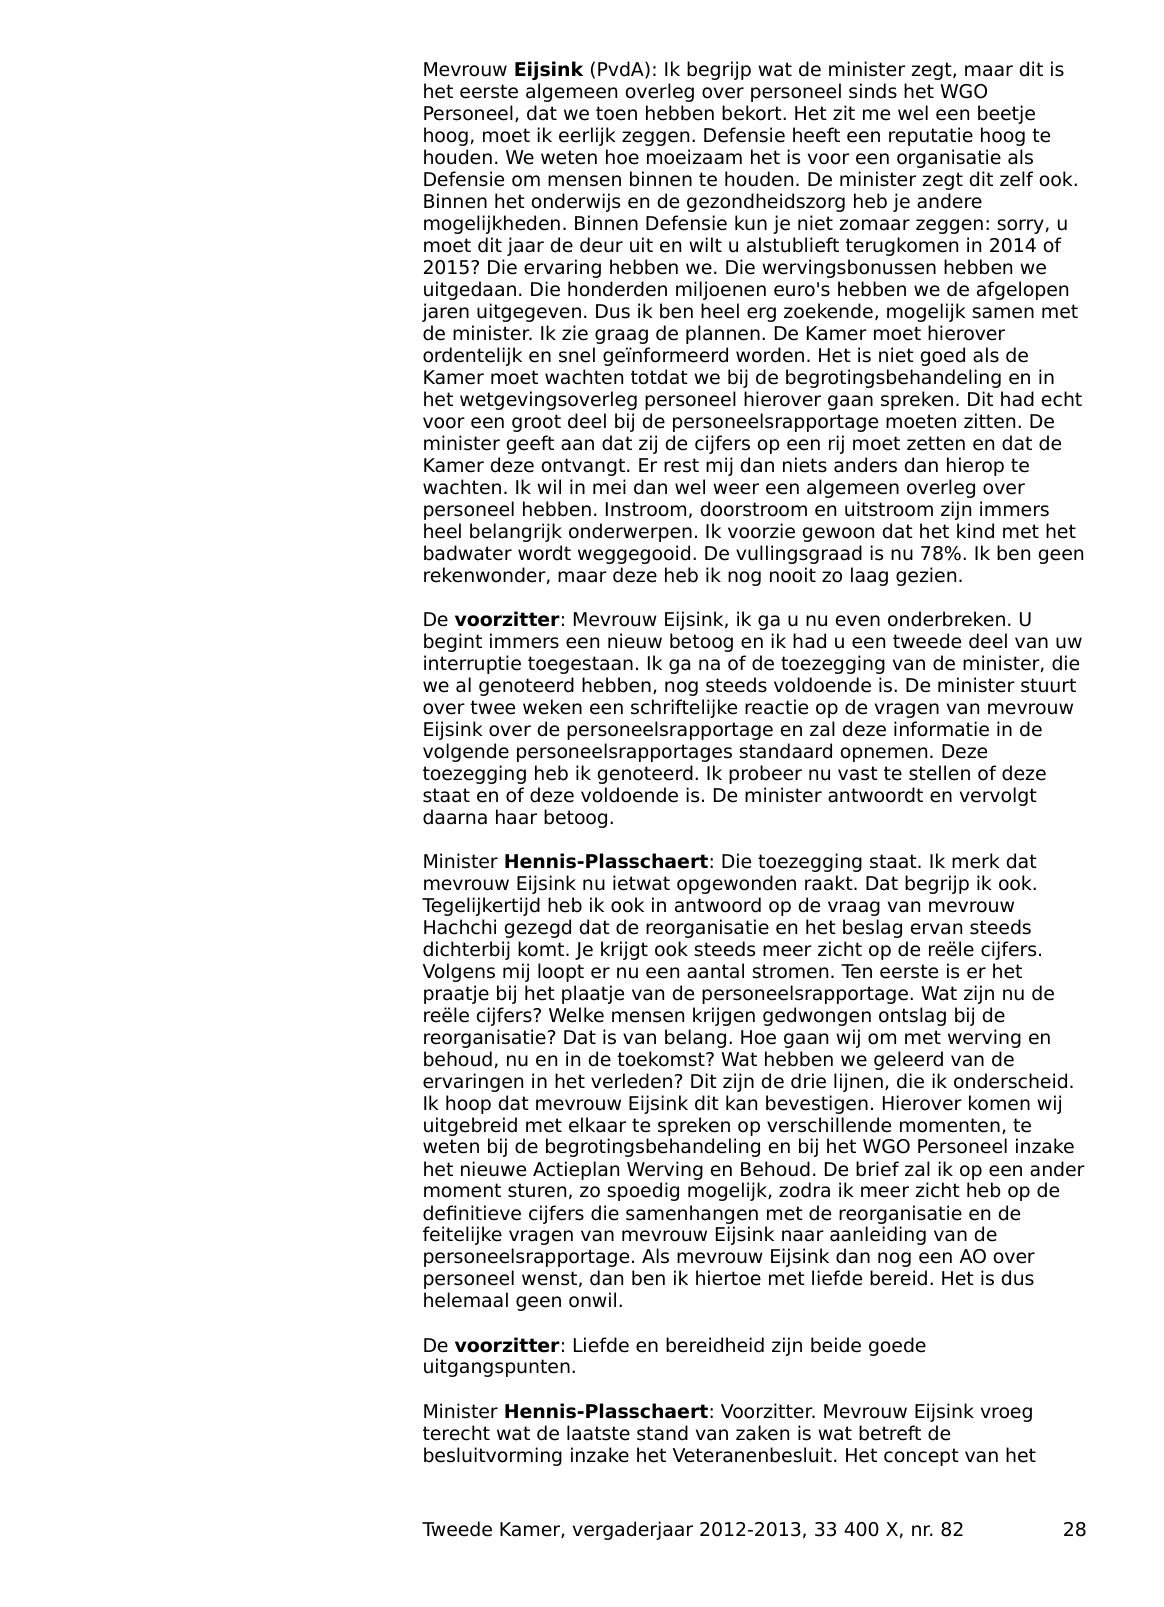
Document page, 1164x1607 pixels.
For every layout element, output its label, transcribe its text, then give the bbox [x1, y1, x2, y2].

text De voorzitter: Mevrouw Eijsink, ik ga u nu even onderbreken. U begint immers een nieuw betoog en ik had u een tweede deel van uw interruptie toegestaan. Ik ga na of de toezegging van de minister, die we al genoteerd hebben, nog steeds voldoende is. De minister stuurt over twee weken een schriftelijke reactie op de vragen van mevrouw Eijsink over de personeelsrapportage en zal deze informatie in de volgende personeelsrapportages standaard opnemen. Deze toezegging heb ik genoteerd. Ik probeer nu vast te stellen of deze staat en of deze voldoende is. De minister antwoordt en vervolgt daarna haar betoog. [422, 609, 1087, 828]
text Minister Hennis-Plasschaert: Die toezegging staat. Ik merk dat mevrouw Eijsink nu ietwat opgewonden raakt. Dat begrijp ik ook. Tegelijkertijd heb ik ook in antwoord op de vraag van mevrouw Hachchi gezegd dat de reorganisatie en het beslag ervan steeds dichterbij komt. Je krijgt ook steeds meer zicht op de reële cijfers. Volgens mij loopt er nu een aantal stromen. Ten eerste is er het praatje bij het plaatje van de personeelsrapportage. Wat zijn nu de reële cijfers? Welke mensen krijgen gedwongen ontslag bij de reorganisatie? Dat is van belang. Hoe gaan wij om met werving en behoud, nu en in de toekomst? Wat hebben we geleerd van de ervaringen in het verleden? Dit zijn de drie lijnen, die ik onderscheid. Ik hoop dat mevrouw Eijsink dit kan bevestigen. Hierover komen wij uitgebreid met elkaar te spreken op verschillende momenten, te weten bij de begrotingsbehandeling en bij het WGO Personeel inzake het nieuwe Actieplan Werving en Behoud. De brief zal ik op een ander moment sturen, zo spoedig mogelijk, zodra ik meer zicht heb op de definitieve cijfers die samenhangen met de reorganisatie en de feitelijke vragen van mevrouw Eijsink naar aanleiding van de personeelsrapportage. Als mevrouw Eijsink dan nog een AO over personeel wenst, dan ben ik hiertoe met liefde bereid. Het is dus helemaal geen onwil. [422, 851, 1087, 1312]
text Minister Hennis-Plasschaert: Voorzitter. Mevrouw Eijsink vroeg terecht wat de laatste stand van zaken is wat betreft de besluitvorming inzake het Veteranenbesluit. Het concept van het [422, 1401, 1087, 1467]
text Mevrouw Eijsink (PvdA): Ik begrijp wat de minister zegt, maar dit is het eerste algemeen overleg over personeel sinds het WGO Personeel, dat we toen hebben bekort. Het zit me wel een beetje hoog, moet ik eerlijk zeggen. Defensie heeft een reputatie hoog te houden. We weten hoe moeizaam het is voor een organisatie als Defensie om mensen binnen te houden. De minister zegt dit zelf ook. Binnen het onderwijs en de gezondheidszorg heb je andere mogelijkheden. Binnen Defensie kun je niet zomaar zeggen: sorry, u moet dit jaar de deur uit en wilt u alstublieft terugkomen in 2014 of 2015? Die ervaring hebben we. Die wervingsbonussen hebben we uitgedaan. Die honderden miljoenen euro's hebben we de afgelopen jaren uitgegeven. Dus ik ben heel erg zoekende, mogelijk samen met de minister. Ik zie graag de plannen. De Kamer moet hierover ordentelijk en snel geïnformeerd worden. Het is niet goed als de Kamer moet wachten totdat we bij de begrotingsbehandeling en in het wetgevingsoverleg personeel hierover gaan spreken. Dit had echt voor een groot deel bij de personeelsrapportage moeten zitten. De minister geeft aan dat zij de cijfers op een rij moet zetten en dat de Kamer deze ontvangt. Er rest mij dan niets anders dan hierop te wachten. Ik wil in mei dan wel weer een algemeen overleg over personeel hebben. Instroom, doorstroom en uitstroom zijn immers heel belangrijk onderwerpen. Ik voorzie gewoon dat het kind met het badwater wordt weggegooid. De vullingsgraad is nu 78%. Ik ben geen rekenwonder, maar deze heb ik nog nooit zo laag gezien. [422, 59, 1087, 587]
text De voorzitter: Liefde en bereidheid zijn beide goede uitgangspunten. [422, 1334, 1087, 1378]
